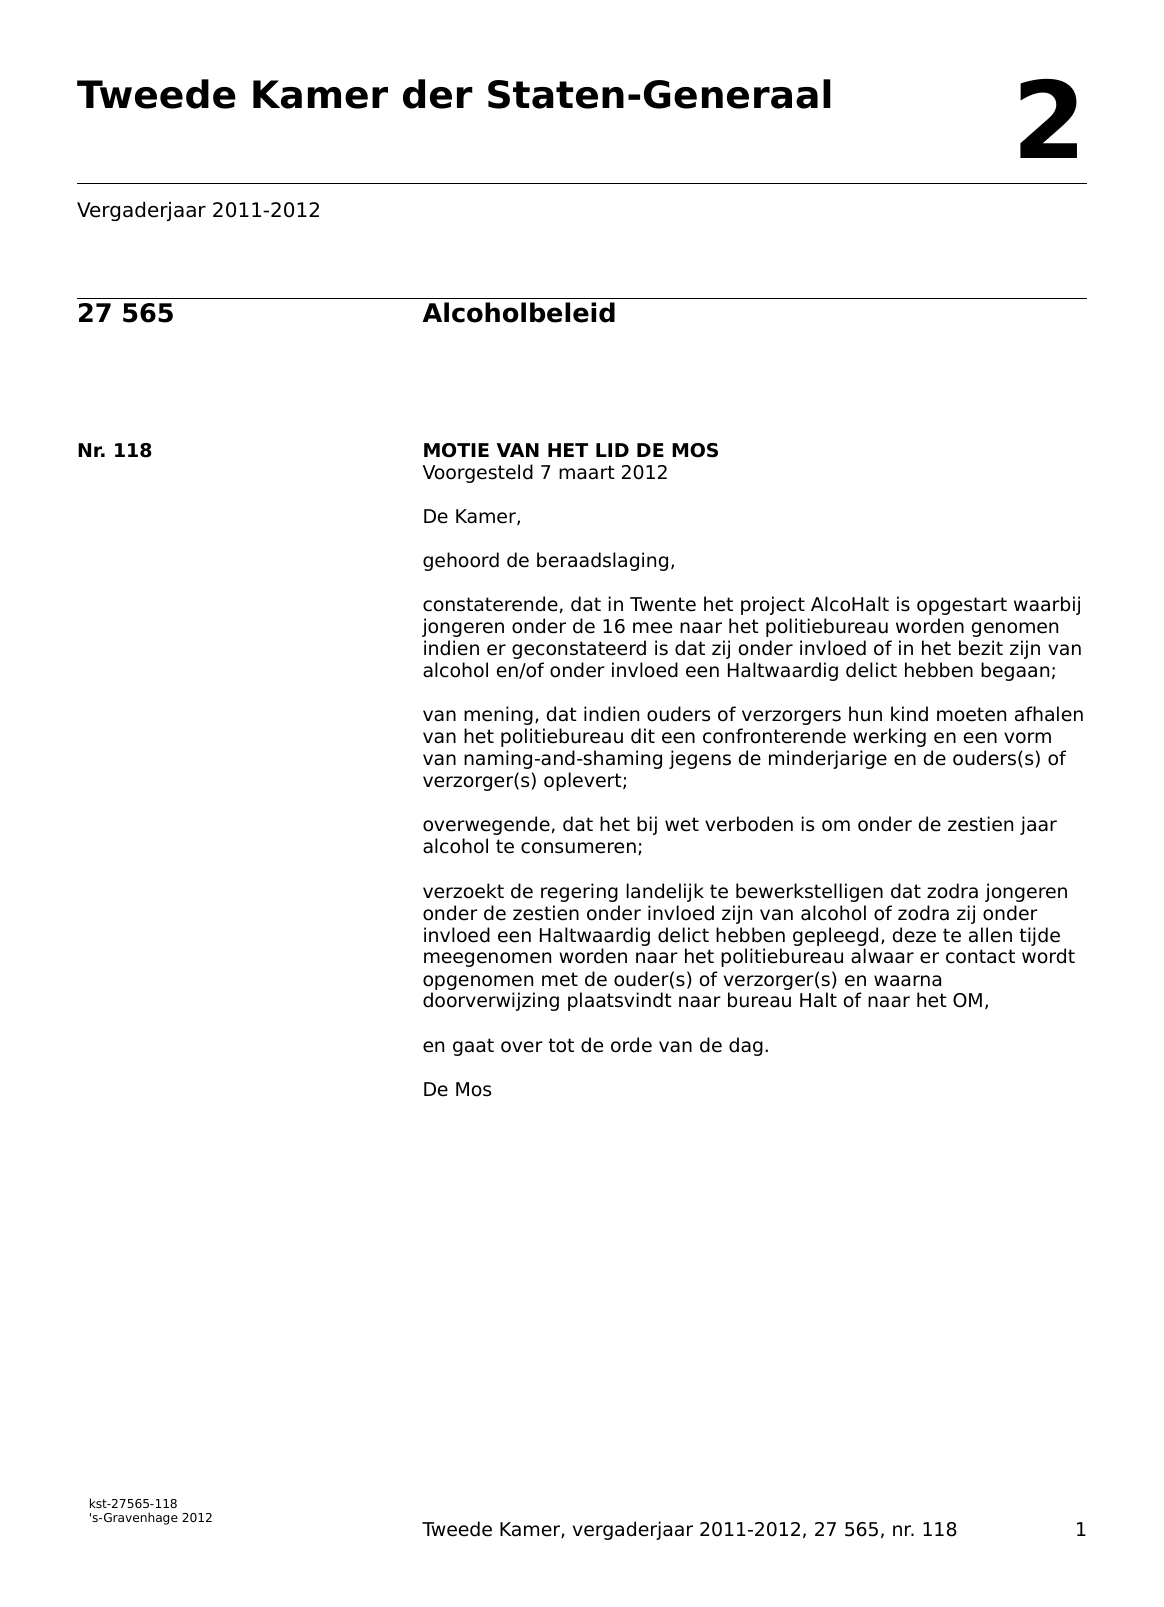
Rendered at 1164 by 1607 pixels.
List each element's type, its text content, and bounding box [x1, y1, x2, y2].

text overwegende, dat het bij wet verboden is om onder de zestien jaar alcohol te consumeren; [422, 814, 1087, 858]
subtitle 27 565 Alcoholbeleid [77, 299, 1087, 329]
text gehoord de beraadslaging, [422, 550, 1087, 572]
subtitle Nr. 118 MOTIE VAN HET LID DE MOS [77, 440, 1087, 462]
text constaterende, dat in Twente het project AlcoHalt is opgestart waarbij jongeren onder de 16 mee naar het politiebureau worden genomen indien er geconstateerd is dat zij onder invloed of in het bezit zijn van alcohol en/of onder invloed een Haltwaardig delict hebben begaan; [422, 594, 1087, 682]
table_cell Vergaderjaar 2011-2012 [77, 184, 1087, 298]
table_header Tweede Kamer der Staten-Generaal [77, 59, 886, 183]
text Voorgesteld 7 maart 2012 [422, 462, 1087, 484]
text verzoekt de regering landelijk te bewerkstelligen dat zodra jongeren onder de zestien onder invloed zijn van alcohol of zodra zij onder invloed een Haltwaardig delict hebben gepleegd, deze te allen tijde meegenomen worden naar het politiebureau alwaar er contact wordt opgenomen met de ouder(s) of verzorger(s) en waarna doorverwijzing plaatsvindt naar bureau Halt of naar het OM, [422, 881, 1087, 1012]
text 's-Gravenhage 2012 [88, 1511, 323, 1525]
text De Mos [422, 1079, 1087, 1101]
text kst-27565-118 [88, 1497, 323, 1511]
text De Kamer, [422, 506, 1087, 528]
text van mening, dat indien ouders of verzorgers hun kind moeten afhalen van het politiebureau dit een confronterende werking en een vorm van naming-and-shaming jegens de minderjarige en de ouders(s) of verzorger(s) oplevert; [422, 704, 1087, 792]
text en gaat over tot de orde van de dag. [422, 1034, 1087, 1057]
table_header 2 [886, 59, 1087, 183]
